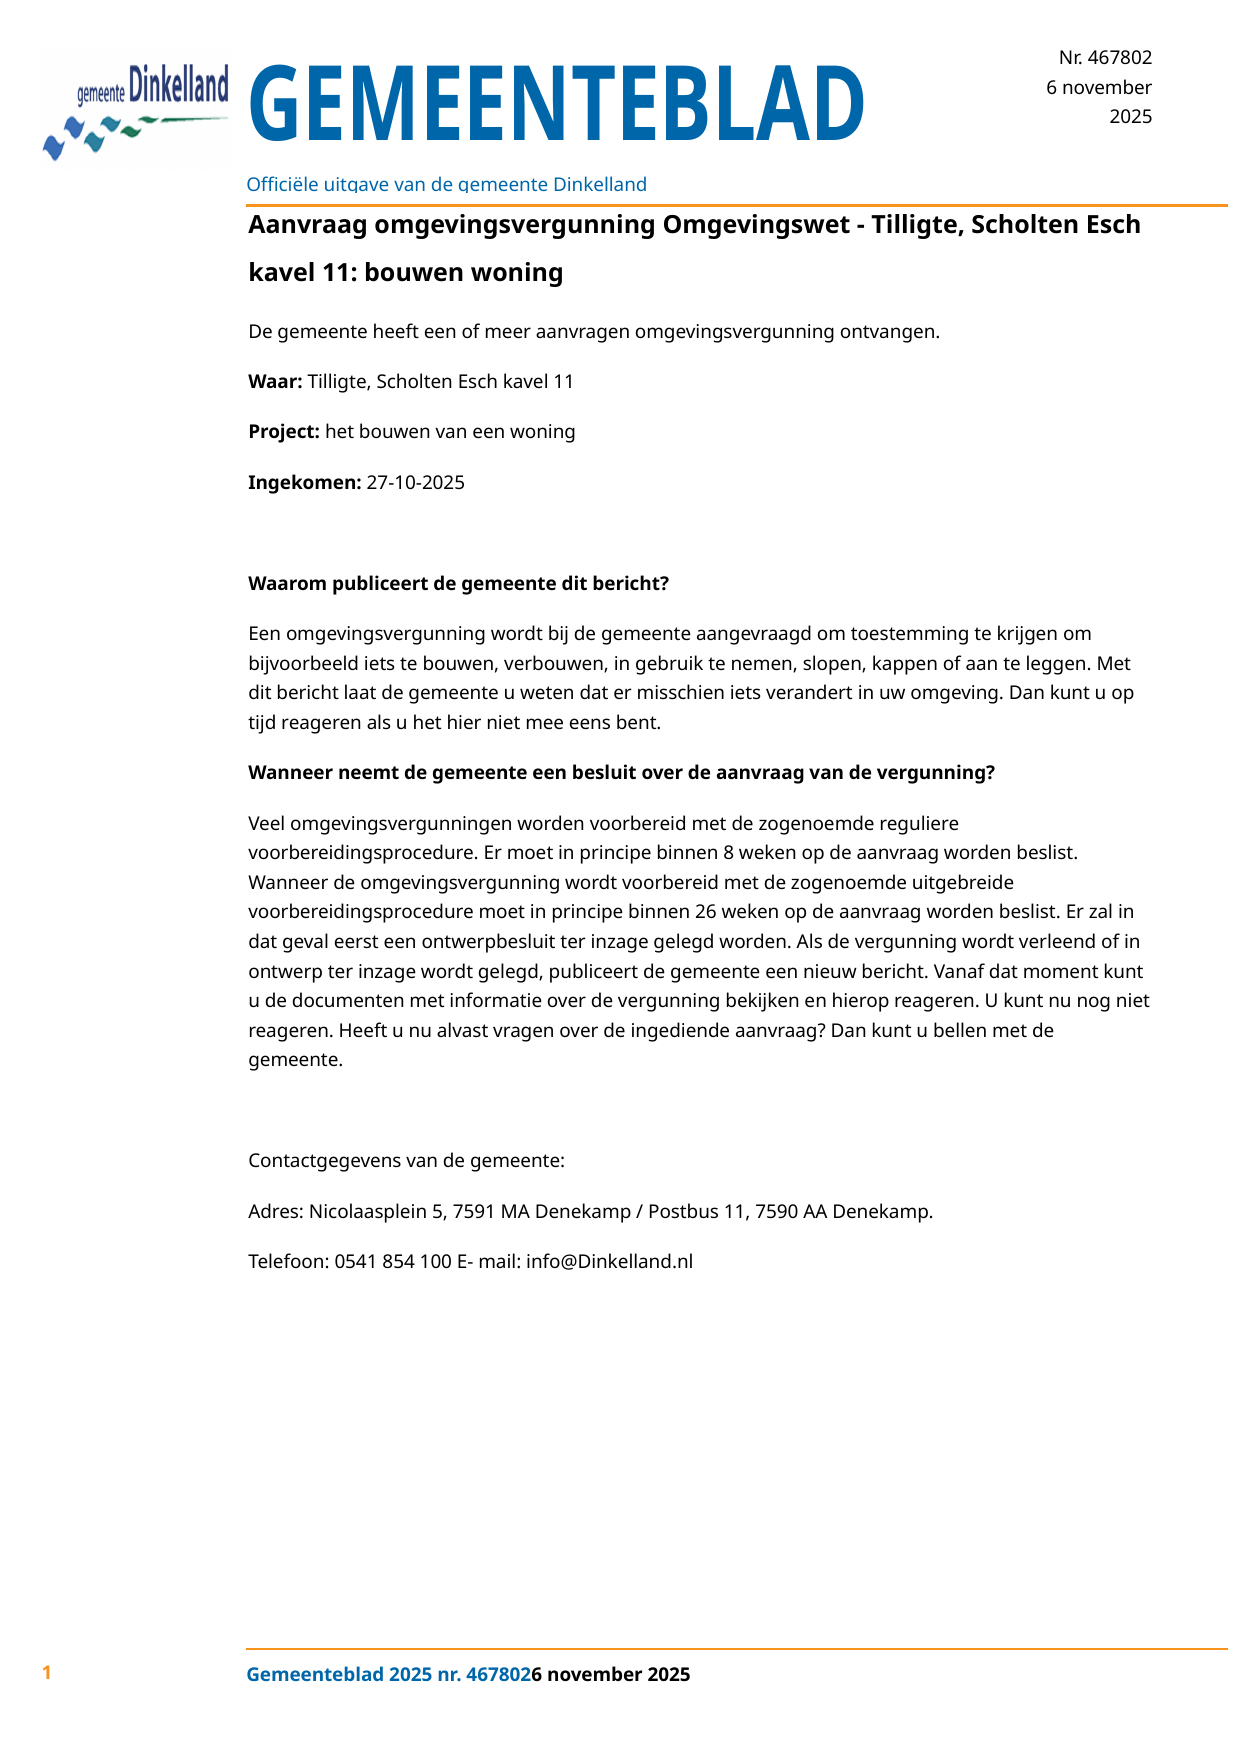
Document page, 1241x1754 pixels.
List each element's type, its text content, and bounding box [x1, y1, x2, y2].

text Een omgevingsvergunning wordt bij de gemeente aangevraagd om toestemming te krijgen om bijvoorbeeld iets te bouwen, verbouwen, in gebruik te nemen, slopen, kappen of aan te leggen. Met dit bericht laat de gemeente u weten dat er misschien iets verandert in uw omgeving. Dan kunt u op tijd reageren als u het hier niet mee eens bent. [248, 620, 1152, 735]
text Project: het bouwen van een woning [248, 419, 1152, 444]
text Veel omgevingsvergunningen worden voorbereid met de zogenoemde reguliere voorbereidingsprocedure. Er moet in principe binnen 8 weken op de aanvraag worden beslist. Wanneer de omgevingsvergunning wordt voorbereid met de zogenoemde uitgebreide voorbereidingsprocedure moet in principe binnen 26 weken op de aanvraag worden beslist. Er zal in dat geval eerst een ontwerpbesluit ter inzage gelegd worden. Als de vergunning wordt verleend of in ontwerp ter inzage wordt gelegd, publiceert de gemeente een nieuw bericht. Vanaf dat moment kunt u de documenten met informatie over de vergunning bekijken en hierop reageren. U kunt nu nog niet reageren. Heeft u nu alvast vragen over de ingediende aanvraag? Dan kunt u bellen met de gemeente. [248, 810, 1152, 1072]
text Aanvraag omgevingsvergunning Omgevingswet - Tilligte, Scholten Esch kavel 11: bouwen woning [248, 207, 1152, 288]
text Ingekomen: 27-10-2025 [248, 469, 1152, 495]
text Telefoon: 0541 854 100 E- mail: info@Dinkelland.nl [248, 1248, 1152, 1274]
text Contactgegevens van de gemeente: [248, 1147, 1152, 1173]
text Waar: Tilligte, Scholten Esch kavel 11 [248, 368, 1152, 394]
picture [41, 47, 231, 172]
text Adres: Nicolaasplein 5, 7591 MA Denekamp / Postbus 11, 7590 AA Denekamp. [248, 1198, 1152, 1224]
text Waarom publiceert de gemeente dit bericht? [248, 570, 1152, 596]
text Wanneer neemt de gemeente een besluit over de aanvraag van de vergunning? [248, 759, 1152, 785]
text De gemeente heeft een of meer aanvragen omgevingsvergunning ontvangen. [248, 318, 1152, 344]
